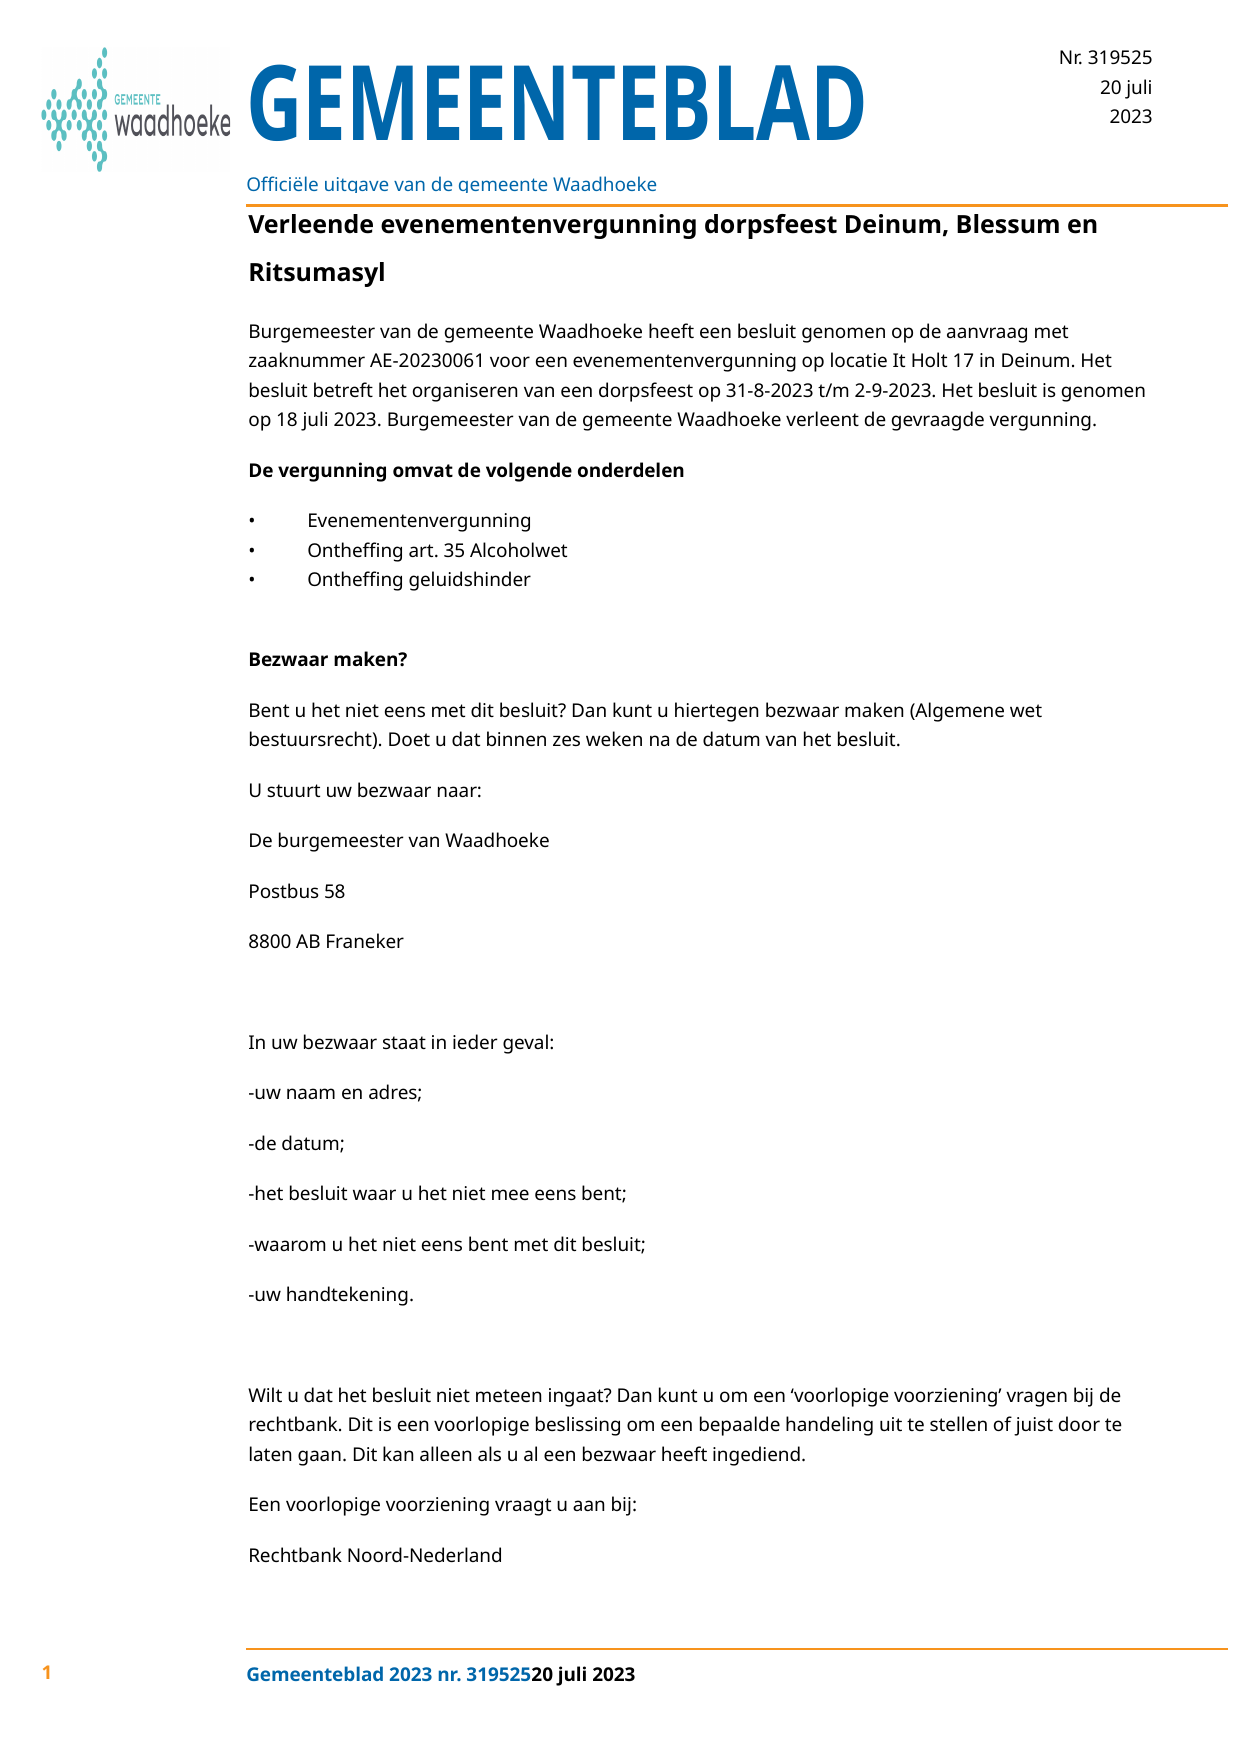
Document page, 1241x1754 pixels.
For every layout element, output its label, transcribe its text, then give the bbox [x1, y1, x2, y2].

text -het besluit waar u het niet mee eens bent; [248, 1180, 1152, 1206]
list Evenementenvergunning [248, 507, 1152, 533]
text De vergunning omvat de volgende onderdelen [248, 457, 1152, 483]
text Burgemeester van de gemeente Waadhoeke heeft een besluit genomen op de aanvraag met zaaknummer AE-20230061 voor een evenementenvergunning op locatie It Holt 17 in Deinum. Het besluit betreft het organiseren van een dorpsfeest op 31-8-2023 t/m 2-9-2023. Het besluit is genomen op 18 juli 2023. Burgemeester van de gemeente Waadhoeke verleent de gevraagde vergunning. [248, 318, 1152, 432]
text -de datum; [248, 1130, 1152, 1156]
text -uw naam en adres; [248, 1079, 1152, 1105]
text -uw handtekening. [248, 1281, 1152, 1307]
text Een voorlopige voorziening vraagt u aan bij: [248, 1492, 1152, 1517]
text Bezwaar maken? [248, 647, 1152, 672]
text Bent u het niet eens met dit besluit? Dan kunt u hiertegen bezwaar maken (Algemene wet bestuursrecht). Doet u dat binnen zes weken na de datum van het besluit. [248, 697, 1152, 752]
text U stuurt uw bezwaar naar: [248, 777, 1152, 803]
text Wilt u dat het besluit niet meteen ingaat? Dan kunt u om een ‘voorlopige voorziening’ vragen bij de rechtbank. Dit is een voorlopige beslissing om een bepaalde handeling uit te stellen of juist door te laten gaan. Dit kan alleen als u al een bezwaar heeft ingediend. [248, 1382, 1152, 1467]
picture [41, 47, 231, 172]
list Ontheffing art. 35 Alcoholwet [248, 537, 1152, 563]
text -waarom u het niet eens bent met dit besluit; [248, 1231, 1152, 1257]
text De burgemeester van Waadhoeke [248, 827, 1152, 853]
text In uw bezwaar staat in ieder geval: [248, 1029, 1152, 1055]
text 8800 AB Franeker [248, 928, 1152, 954]
text Postbus 58 [248, 878, 1152, 904]
text Rechtbank Noord-Nederland [248, 1542, 1152, 1568]
list Ontheffing geluidshinder [248, 567, 1152, 592]
text Verleende evenementenvergunning dorpsfeest Deinum, Blessum en Ritsumasyl [248, 207, 1152, 288]
